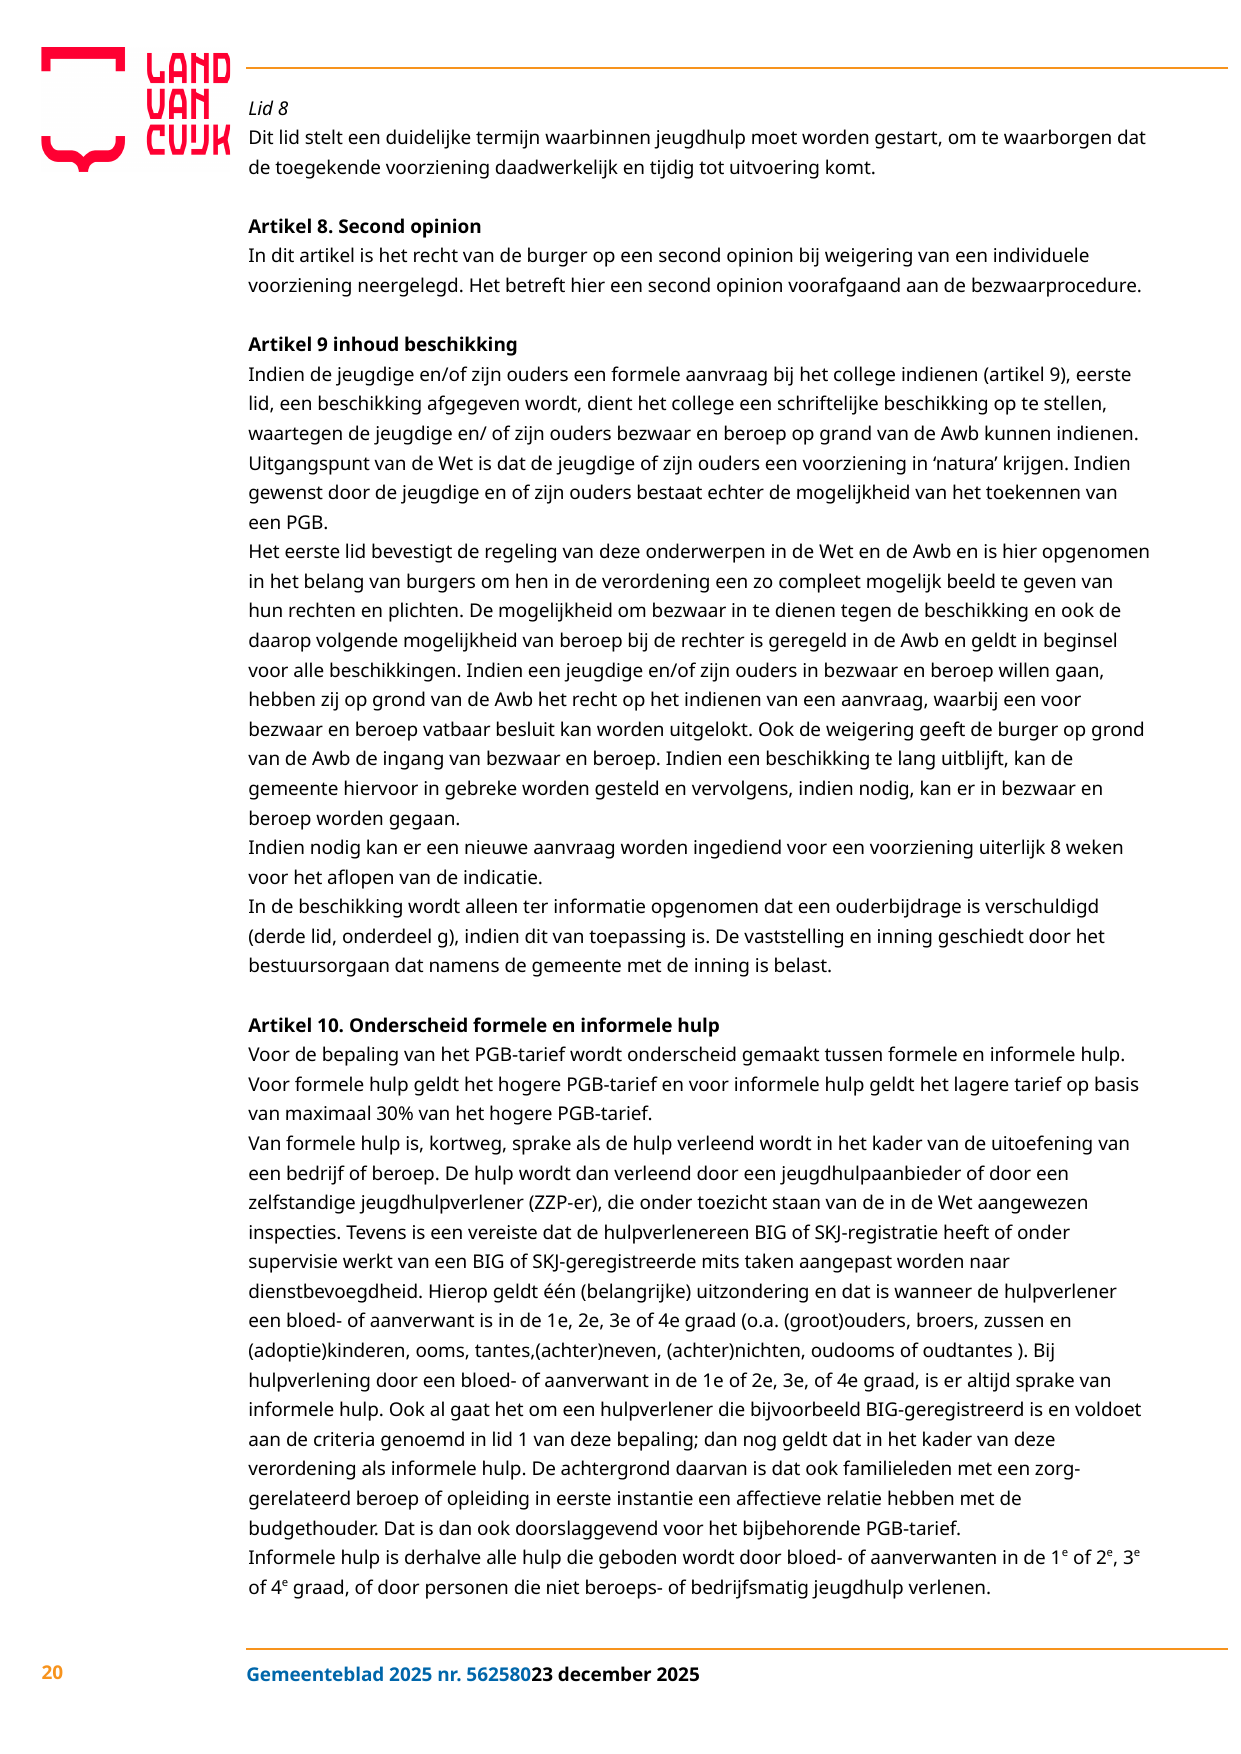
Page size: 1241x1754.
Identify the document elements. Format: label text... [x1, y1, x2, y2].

text Indien nodig kan er een nieuwe aanvraag worden ingediend voor een voorziening uiterlijk 8 weken voor het aflopen van de indicatie. [248, 834, 1152, 890]
text Informele hulp is derhalve alle hulp die geboden wordt door bloed- of aanverwanten in de 1e of 2e, 3e of 4e graad, of door personen die niet beroeps- of bedrijfsmatig jeugdhulp verlenen. [248, 1544, 1152, 1600]
text In de beschikking wordt alleen ter informatie opgenomen dat een ouderbijdrage is verschuldigd (derde lid, onderdeel g), indien dit van toepassing is. De vaststelling en inning geschiedt door het bestuursorgaan dat namens de gemeente met de inning is belast. [248, 893, 1152, 978]
text Indien de jeugdige en/of zijn ouders een formele aanvraag bij het college indienen (artikel 9), eerste lid, een beschikking afgegeven wordt, dient het college een schriftelijke beschikking op te stellen, waartegen de jeugdige en/ of zijn ouders bezwaar en beroep op grand van de Awb kunnen indienen. Uitgangspunt van de Wet is dat de jeugdige of zijn ouders een voorziening in ‘natura’ krijgen. Indien gewenst door de jeugdige en of zijn ouders bestaat echter de mogelijkheid van het toekennen van een PGB. [248, 361, 1152, 535]
text Dit lid stelt een duidelijke termijn waarbinnen jeugdhulp moet worden gestart, om te waarborgen dat de toegekende voorziening daadwerkelijk en tijdig tot uitvoering komt. [248, 124, 1152, 180]
text Van formele hulp is, kortweg, sprake als de hulp verleend wordt in het kader van de uitoefening van een bedrijf of beroep. De hulp wordt dan verleend door een jeugdhulpaanbieder of door een zelfstandige jeugdhulpverlener (ZZP-er), die onder toezicht staan van de in de Wet aangewezen inspecties. Tevens is een vereiste dat de hulpverlenereen BIG of SKJ-registratie heeft of onder supervisie werkt van een BIG of SKJ-geregistreerde mits taken aangepast worden naar dienstbevoegdheid. Hierop geldt één (belangrijke) uitzondering en dat is wanneer de hulpverlener een bloed- of aanverwant is in de 1e, 2e, 3e of 4e graad (o.a. (groot)ouders, broers, zussen en (adoptie)kinderen, ooms, tantes,(achter)neven, (achter)nichten, oudooms of oudtantes ). Bij hulpverlening door een bloed- of aanverwant in de 1e of 2e, 3e, of 4e graad, is er altijd sprake van informele hulp. Ook al gaat het om een hulpverlener die bijvoorbeeld BIG-geregistreerd is en voldoet aan de criteria genoemd in lid 1 van deze bepaling; dan nog geldt dat in het kader van deze verordening als informele hulp. De achtergrond daarvan is dat ook familieleden met een zorg-gerelateerd beroep of opleiding in eerste instantie een affectieve relatie hebben met de budgethouder. Dat is dan ook doorslaggevend voor het bijbehorende PGB-tarief. [248, 1130, 1152, 1541]
text Artikel 8. Second opinion [248, 213, 1152, 239]
text Het eerste lid bevestigt de regeling van deze onderwerpen in de Wet en de Awb en is hier opgenomen in het belang van burgers om hen in de verordening een zo compleet mogelijk beeld te geven van hun rechten en plichten. De mogelijkheid om bezwaar in te dienen tegen de beschikking en ook de daarop volgende mogelijkheid van beroep bij de rechter is geregeld in de Awb en geldt in beginsel voor alle beschikkingen. Indien een jeugdige en/of zijn ouders in bezwaar en beroep willen gaan, hebben zij op grond van de Awb het recht op het indienen van een aanvraag, waarbij een voor bezwaar en beroep vatbaar besluit kan worden uitgelokt. Ook de weigering geeft de burger op grond van de Awb de ingang van bezwaar en beroep. Indien een beschikking te lang uitblijft, kan de gemeente hiervoor in gebreke worden gesteld en vervolgens, indien nodig, kan er in bezwaar en beroep worden gegaan. [248, 538, 1152, 831]
text Lid 8 [248, 95, 1152, 121]
text In dit artikel is het recht van de burger op een second opinion bij weigering van een individuele voorziening neergelegd. Het betreft hier een second opinion voorafgaand aan de bezwaarprocedure. [248, 243, 1152, 298]
text Artikel 10. Onderscheid formele en informele hulp [248, 1012, 1152, 1038]
picture [41, 47, 231, 172]
text Artikel 9 inhoud beschikking [248, 331, 1152, 357]
text Voor de bepaling van het PGB-tarief wordt onderscheid gemaakt tussen formele en informele hulp. Voor formele hulp geldt het hogere PGB-tarief en voor informele hulp geldt het lagere tarief op basis van maximaal 30% van het hogere PGB-tarief. [248, 1041, 1152, 1126]
